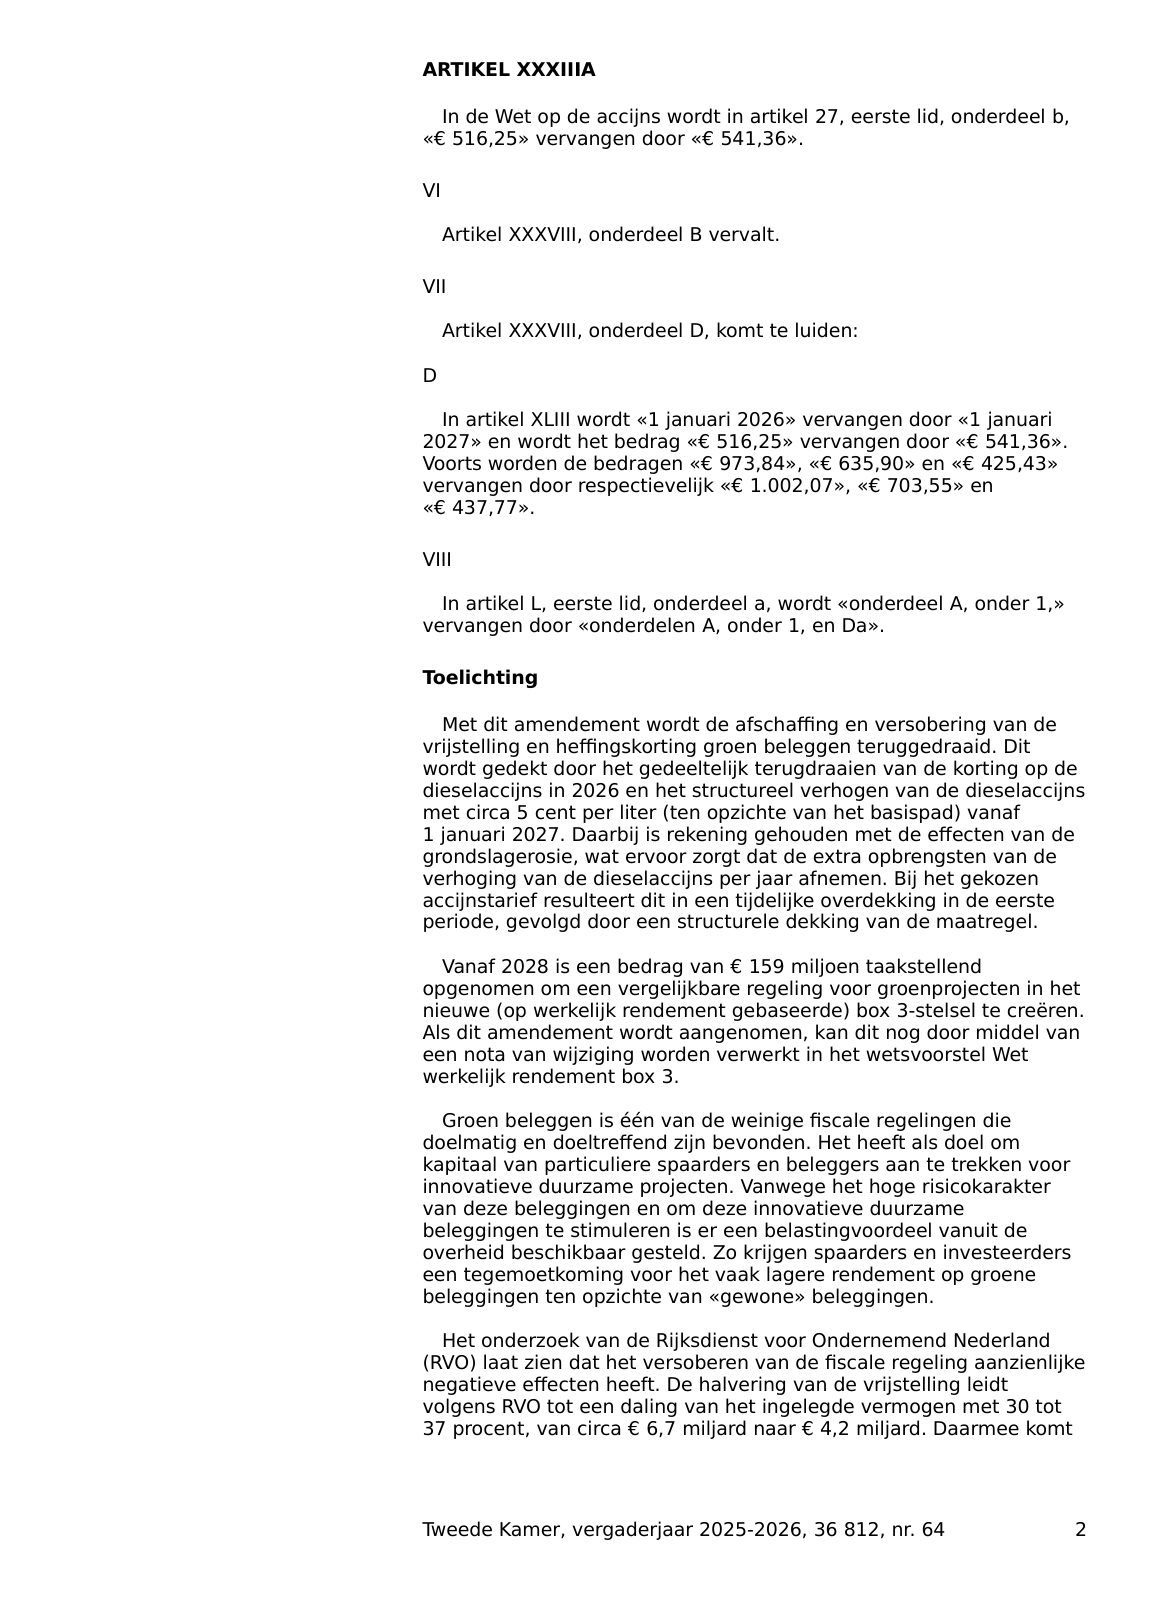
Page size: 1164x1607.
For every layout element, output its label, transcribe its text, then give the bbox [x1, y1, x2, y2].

text D [422, 364, 1087, 386]
text Groen beleggen is één van de weinige fiscale regelingen die doelmatig en doeltreffend zijn bevonden. Het heeft als doel om kapitaal van particuliere spaarders en beleggers aan te trekken voor innovatieve duurzame projecten. Vanwege het hoge risicokarakter van deze beleggingen en om deze innovatieve duurzame beleggingen te stimuleren is er een belastingvoordeel vanuit de overheid beschikbaar gesteld. Zo krijgen spaarders en investeerders een tegemoetkoming voor het vaak lagere rendement op groene beleggingen ten opzichte van «gewone» beleggingen. [422, 1110, 1087, 1307]
text Vanaf 2028 is een bedrag van € 159 miljoen taakstellend opgenomen om een vergelijkbare regeling voor groenprojecten in het nieuwe (op werkelijk rendement gebaseerde) box 3-stelsel te creëren. Als dit amendement wordt aangenomen, kan dit nog door middel van een nota van wijziging worden verwerkt in het wetsvoorstel Wet werkelijk rendement box 3. [422, 956, 1087, 1087]
text In artikel XLIII wordt «1 januari 2026» vervangen door «1 januari 2027» en wordt het bedrag «€ 516,25» vervangen door «€ 541,36». Voorts worden de bedragen «€ 973,84», «€ 635,90» en «€ 425,43» vervangen door respectievelijk «€ 1.002,07», «€ 703,55» en «€ 437,77». [422, 409, 1087, 518]
text Artikel XXXVIII, onderdeel D, komt te luiden: [422, 320, 1087, 342]
text Met dit amendement wordt de afschaffing en versobering van de vrijstelling en heffingskorting groen beleggen teruggedraaid. Dit wordt gedekt door het gedeeltelijk terugdraaien van de korting op de dieselaccijns in 2026 en het structureel verhogen van de dieselaccijns met circa 5 cent per liter (ten opzichte van het basispad) vanaf 1 januari 2027. Daarbij is rekening gehouden met de effecten van de grondslagerosie, wat ervoor zorgt dat de extra opbrengsten van de verhoging van de dieselaccijns per jaar afnemen. Bij het gekozen accijnstarief resulteert dit in een tijdelijke overdekking in de eerste periode, gevolgd door een structurele dekking van de maatregel. [422, 714, 1087, 933]
text Artikel XXXVIII, onderdeel B vervalt. [422, 224, 1087, 246]
subtitle VII [422, 276, 1087, 298]
subtitle ARTIKEL XXXIIIA [422, 59, 1087, 81]
text Het onderzoek van de Rijksdienst voor Ondernemend Nederland (RVO) laat zien dat het versoberen van de fiscale regeling aanzienlijke negatieve effecten heeft. De halvering van de vrijstelling leidt volgens RVO tot een daling van het ingelegde vermogen met 30 tot 37 procent, van circa € 6,7 miljard naar € 4,2 miljard. Daarmee komt [422, 1330, 1087, 1439]
text In artikel L, eerste lid, onderdeel a, wordt «onderdeel A, onder 1,» vervangen door «onderdelen A, onder 1, en Da». [422, 593, 1087, 637]
subtitle VIII [422, 548, 1087, 571]
subtitle VI [422, 180, 1087, 202]
text In de Wet op de accijns wordt in artikel 27, eerste lid, onderdeel b, «€ 516,25» vervangen door «€ 541,36». [422, 106, 1087, 150]
subtitle Toelichting [422, 667, 1087, 689]
